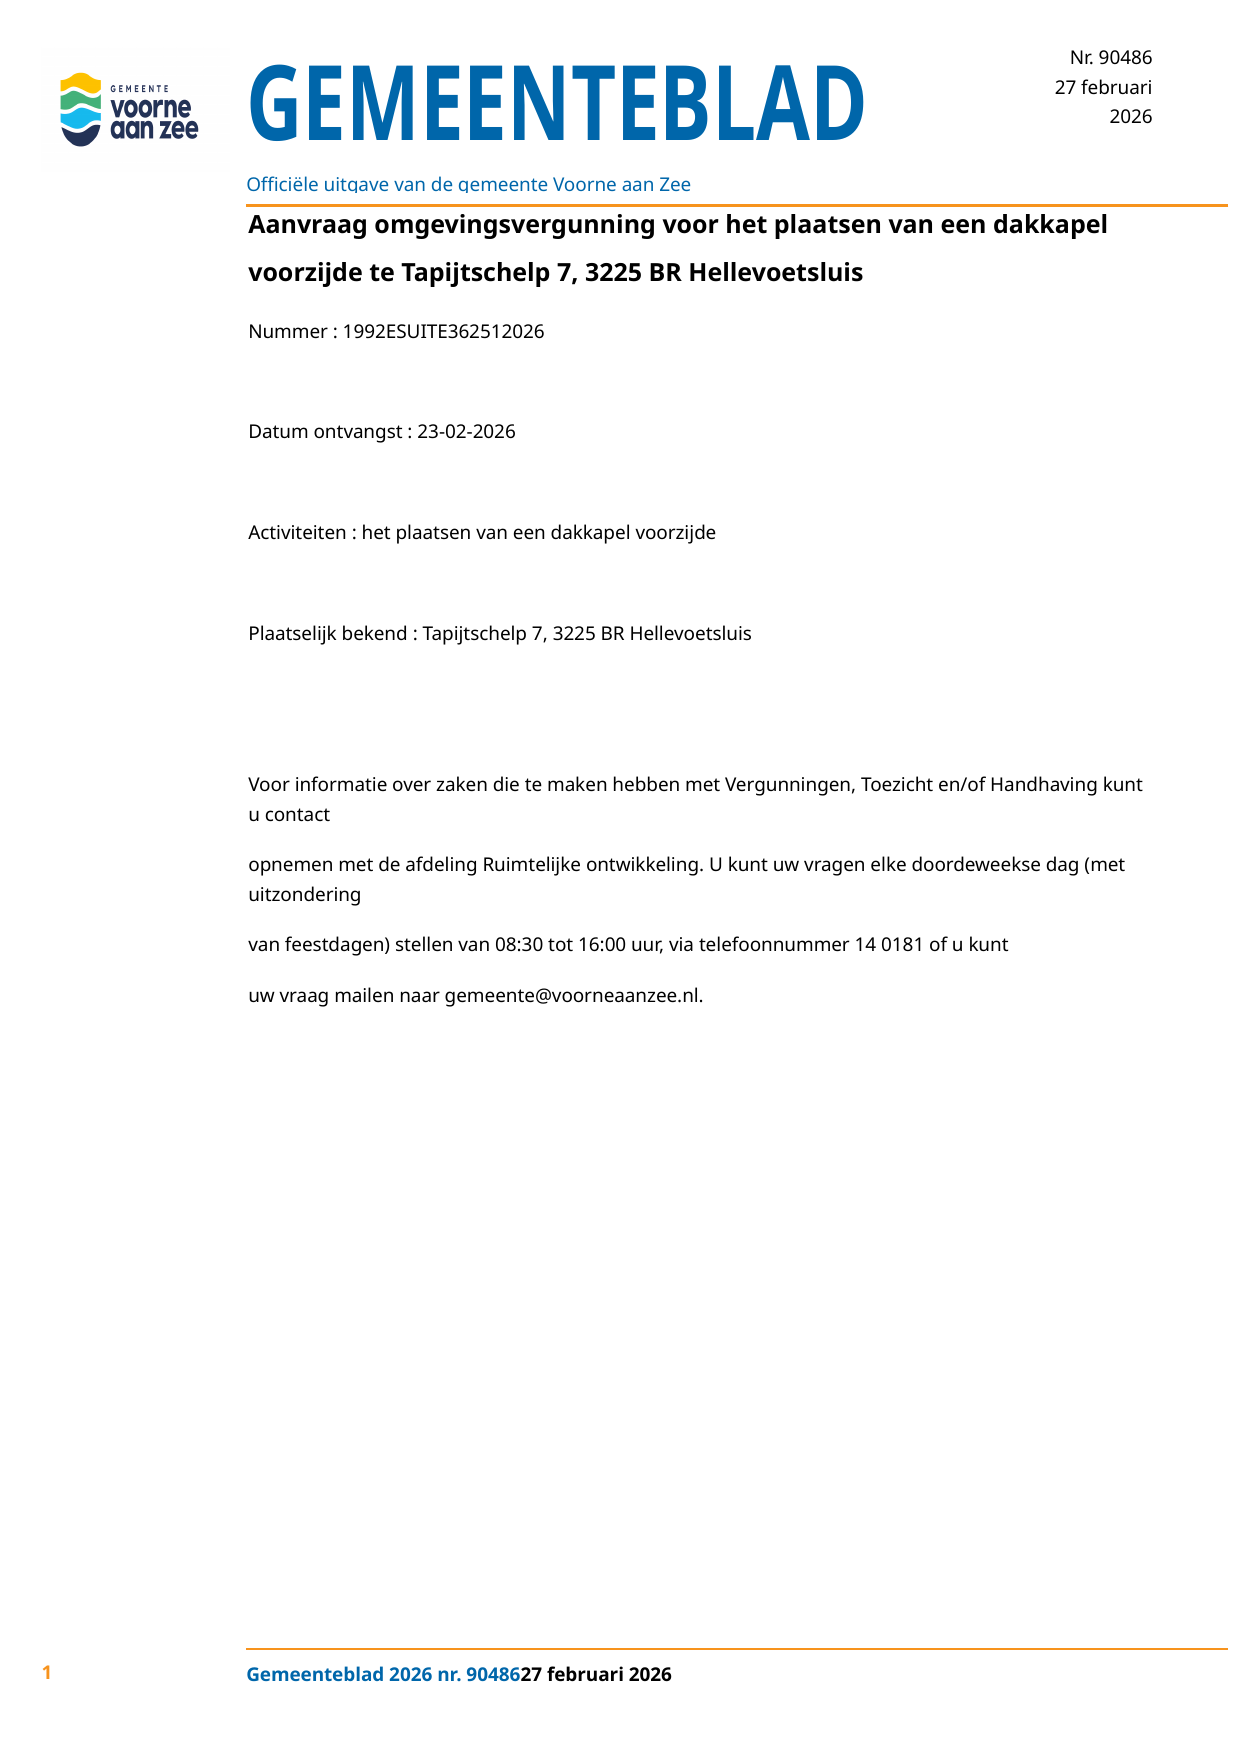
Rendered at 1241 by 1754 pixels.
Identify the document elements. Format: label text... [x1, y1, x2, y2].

text van feestdagen) stellen van 08:30 tot 16:00 uur, via telefoonnummer 14 0181 of u kunt [248, 932, 1152, 957]
text opnemen met de afdeling Ruimtelijke ontwikkeling. U kunt uw vragen elke doordeweekse dag (met uitzondering [248, 852, 1152, 907]
text Datum ontvangst : 23-02-2026 [248, 419, 1152, 444]
text Aanvraag omgevingsvergunning voor het plaatsen van een dakkapel voorzijde te Tapijtschelp 7, 3225 BR Hellevoetsluis [248, 207, 1152, 288]
picture [41, 47, 231, 172]
text Nummer : 1992ESUITE362512026 [248, 318, 1152, 344]
text Plaatselijk bekend : Tapijtschelp 7, 3225 BR Hellevoetsluis [248, 620, 1152, 646]
text uw vraag mailen naar gemeente@voorneaanzee.nl. [248, 982, 1152, 1008]
text Activiteiten : het plaatsen van een dakkapel voorzijde [248, 519, 1152, 545]
text Voor informatie over zaken die te maken hebben met Vergunningen, Toezicht en/of Handhaving kunt u contact [248, 772, 1152, 827]
